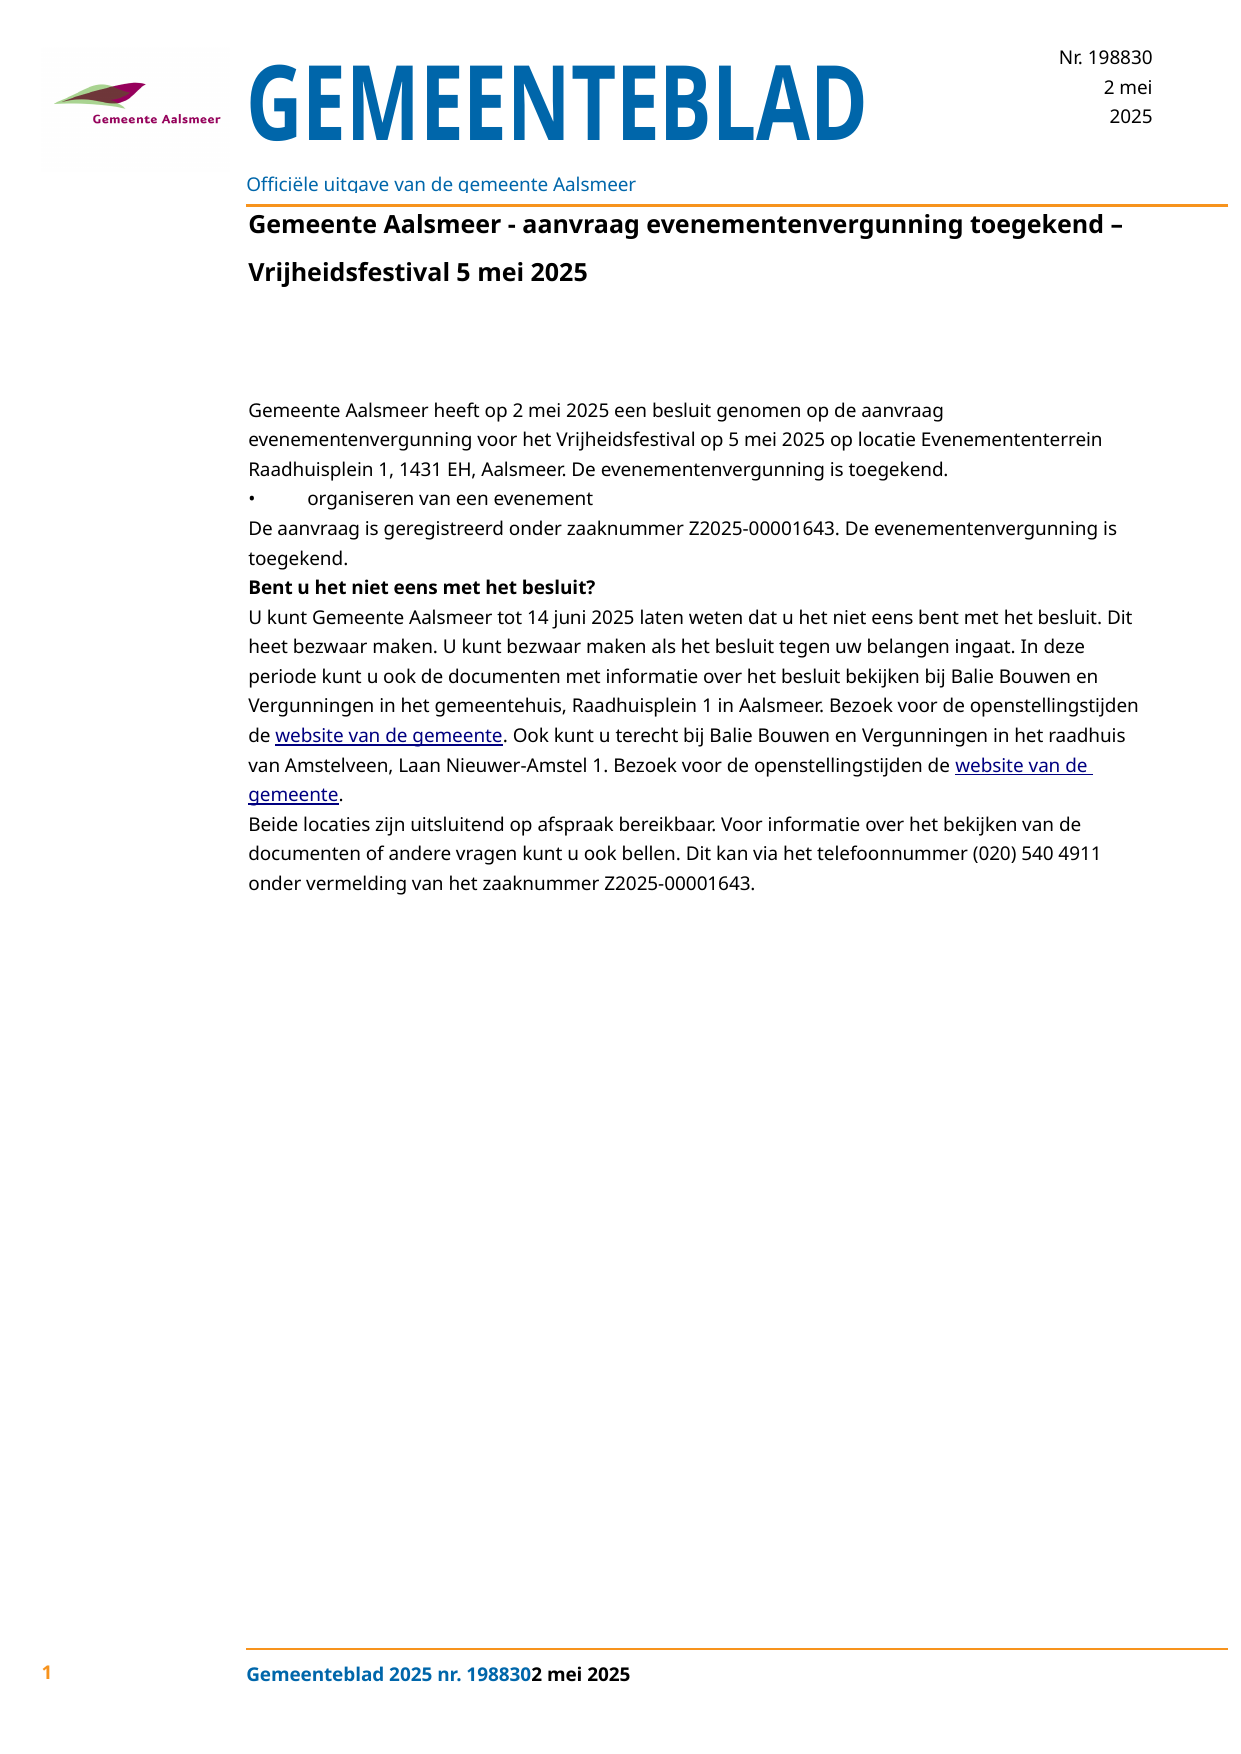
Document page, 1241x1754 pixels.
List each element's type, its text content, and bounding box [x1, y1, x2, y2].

text Bent u het niet eens met het besluit? [248, 574, 1152, 600]
text Gemeente Aalsmeer heeft op 2 mei 2025 een besluit genomen op de aanvraag evenementenvergunning voor het Vrijheidsfestival op 5 mei 2025 op locatie Evenemententerrein Raadhuisplein 1, 1431 EH, Aalsmeer. De evenementenvergunning is toegekend. [248, 397, 1152, 482]
text Beide locaties zijn uitsluitend op afspraak bereikbaar. Voor informatie over het bekijken van de documenten of andere vragen kunt u ook bellen. Dit kan via het telefoonnummer (020) 540 4911 onder vermelding van het zaaknummer Z2025-00001643. [248, 811, 1152, 896]
text Gemeente Aalsmeer - aanvraag evenementenvergunning toegekend – Vrijheidsfestival 5 mei 2025 [248, 207, 1152, 288]
text De aanvraag is geregistreerd onder zaaknummer Z2025-00001643. De evenementenvergunning is toegekend. [248, 515, 1152, 570]
picture [41, 47, 231, 172]
list organiseren van een evenement [248, 486, 1152, 511]
text U kunt Gemeente Aalsmeer tot 14 juni 2025 laten weten dat u het niet eens bent met het besluit. Dit heet bezwaar maken. U kunt bezwaar maken als het besluit tegen uw belangen ingaat. In deze periode kunt u ook de documenten met informatie over het besluit bekijken bij Balie Bouwen en Vergunningen in het gemeentehuis, Raadhuisplein 1 in Aalsmeer. Bezoek voor de openstellingstijden de website van de gemeente. Ook kunt u terecht bij Balie Bouwen en Vergunningen in het raadhuis van Amstelveen, Laan Nieuwer-Amstel 1. Bezoek voor de openstellingstijden de website van de gemeente. [248, 604, 1152, 807]
